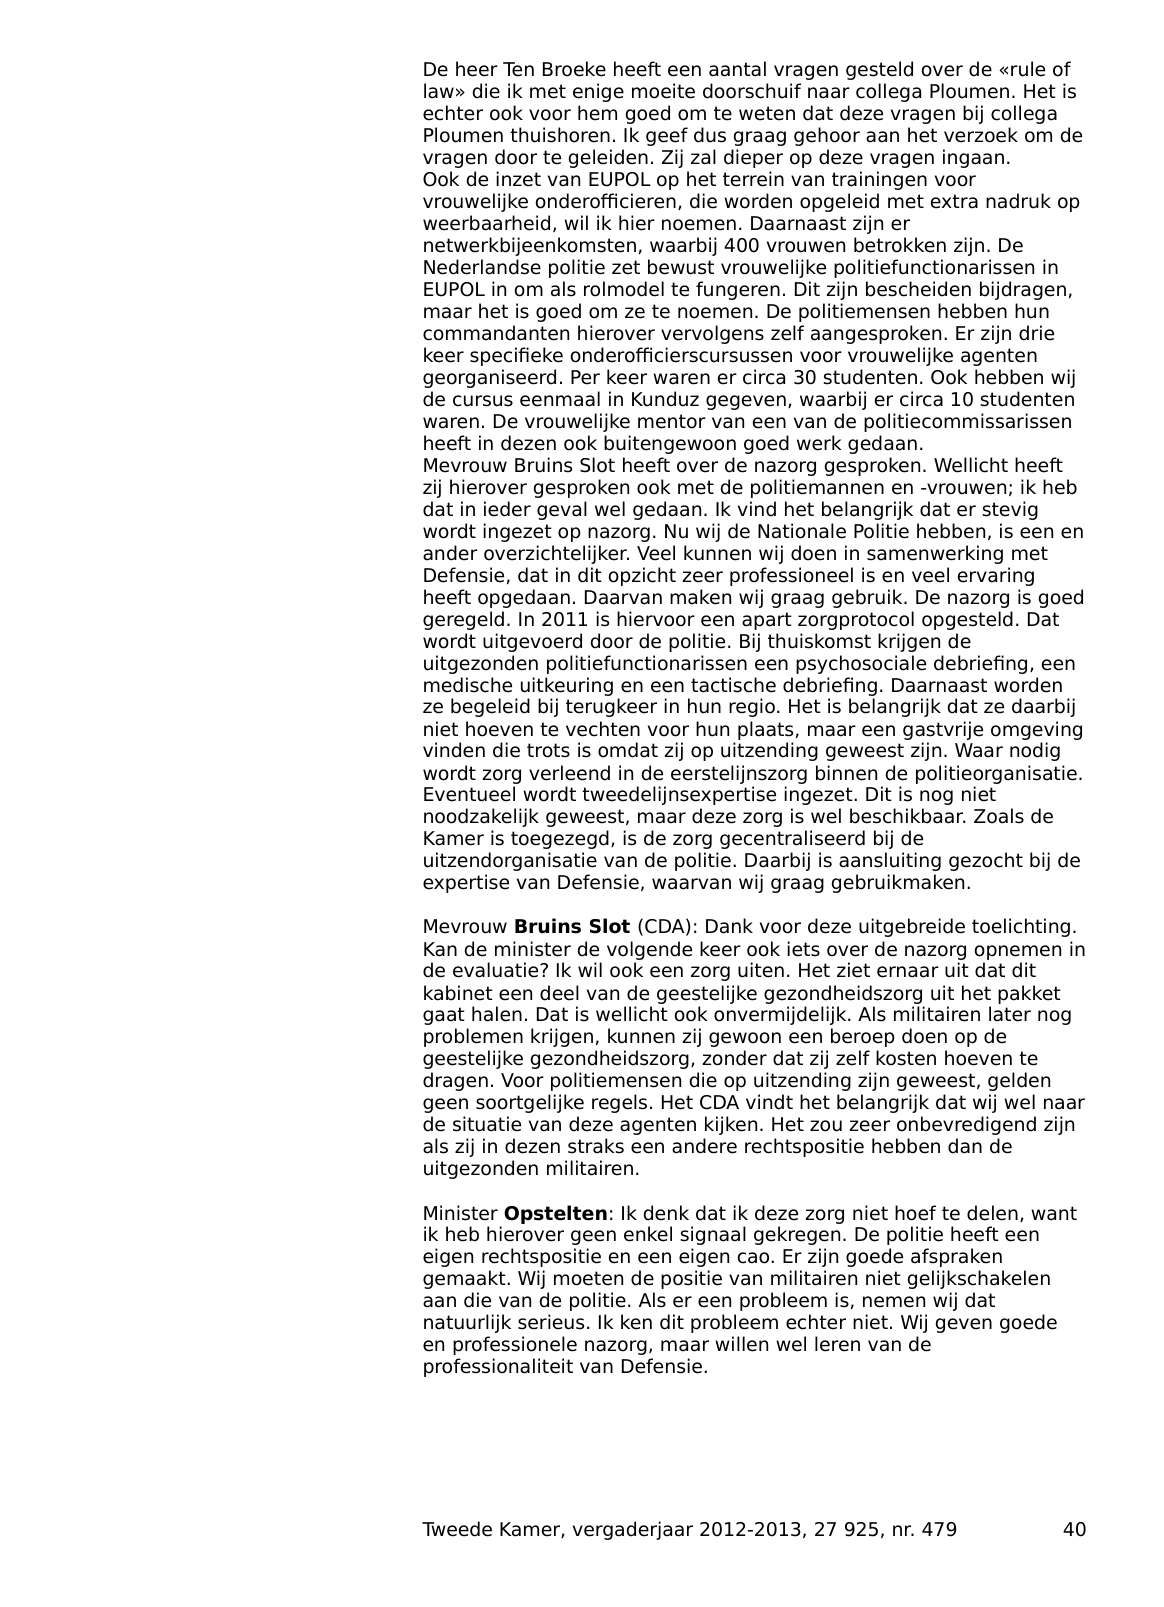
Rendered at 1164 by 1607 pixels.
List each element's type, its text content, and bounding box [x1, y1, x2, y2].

text Ook de inzet van EUPOL op het terrein van trainingen voor vrouwelijke onderofficieren, die worden opgeleid met extra nadruk op weerbaarheid, wil ik hier noemen. Daarnaast zijn er netwerkbijeenkomsten, waarbij 400 vrouwen betrokken zijn. De Nederlandse politie zet bewust vrouwelijke politiefunctionarissen in EUPOL in om als rolmodel te fungeren. Dit zijn bescheiden bijdragen, maar het is goed om ze te noemen. De politiemensen hebben hun commandanten hierover vervolgens zelf aangesproken. Er zijn drie keer specifieke onderofficierscursussen voor vrouwelijke agenten georganiseerd. Per keer waren er circa 30 studenten. Ook hebben wij de cursus eenmaal in Kunduz gegeven, waarbij er circa 10 studenten waren. De vrouwelijke mentor van een van de politiecommissarissen heeft in dezen ook buitengewoon goed werk gedaan. [422, 169, 1087, 455]
text Mevrouw Bruins Slot (CDA): Dank voor deze uitgebreide toelichting. Kan de minister de volgende keer ook iets over de nazorg opnemen in de evaluatie? Ik wil ook een zorg uiten. Het ziet ernaar uit dat dit kabinet een deel van de geestelijke gezondheidszorg uit het pakket gaat halen. Dat is wellicht ook onvermijdelijk. Als militairen later nog problemen krijgen, kunnen zij gewoon een beroep doen op de geestelijke gezondheidszorg, zonder dat zij zelf kosten hoeven te dragen. Voor politiemensen die op uitzending zijn geweest, gelden geen soortgelijke regels. Het CDA vindt het belangrijk dat wij wel naar de situatie van deze agenten kijken. Het zou zeer onbevredigend zijn als zij in dezen straks een andere rechtspositie hebben dan de uitgezonden militairen. [422, 916, 1087, 1180]
text De heer Ten Broeke heeft een aantal vragen gesteld over de «rule of law» die ik met enige moeite doorschuif naar collega Ploumen. Het is echter ook voor hem goed om te weten dat deze vragen bij collega Ploumen thuishoren. Ik geef dus graag gehoor aan het verzoek om de vragen door te geleiden. Zij zal dieper op deze vragen ingaan. [422, 59, 1087, 169]
text Minister Opstelten: Ik denk dat ik deze zorg niet hoef te delen, want ik heb hierover geen enkel signaal gekregen. De politie heeft een eigen rechtspositie en een eigen cao. Er zijn goede afspraken gemaakt. Wij moeten de positie van militairen niet gelijkschakelen aan die van de politie. Als er een probleem is, nemen wij dat natuurlijk serieus. Ik ken dit probleem echter niet. Wij geven goede en professionele nazorg, maar willen wel leren van de professionaliteit van Defensie. [422, 1202, 1087, 1378]
text Mevrouw Bruins Slot heeft over de nazorg gesproken. Wellicht heeft zij hierover gesproken ook met de politiemannen en -vrouwen; ik heb dat in ieder geval wel gedaan. Ik vind het belangrijk dat er stevig wordt ingezet op nazorg. Nu wij de Nationale Politie hebben, is een en ander overzichtelijker. Veel kunnen wij doen in samenwerking met Defensie, dat in dit opzicht zeer professioneel is en veel ervaring heeft opgedaan. Daarvan maken wij graag gebruik. De nazorg is goed geregeld. In 2011 is hiervoor een apart zorgprotocol opgesteld. Dat wordt uitgevoerd door de politie. Bij thuiskomst krijgen de uitgezonden politiefunctionarissen een psychosociale debriefing, een medische uitkeuring en een tactische debriefing. Daarnaast worden ze begeleid bij terugkeer in hun regio. Het is belangrijk dat ze daarbij niet hoeven te vechten voor hun plaats, maar een gastvrije omgeving vinden die trots is omdat zij op uitzending geweest zijn. Waar nodig wordt zorg verleend in de eerstelijnszorg binnen de politieorganisatie. Eventueel wordt tweedelijnsexpertise ingezet. Dit is nog niet noodzakelijk geweest, maar deze zorg is wel beschikbaar. Zoals de Kamer is toegezegd, is de zorg gecentraliseerd bij de uitzendorganisatie van de politie. Daarbij is aansluiting gezocht bij de expertise van Defensie, waarvan wij graag gebruikmaken. [422, 455, 1087, 894]
